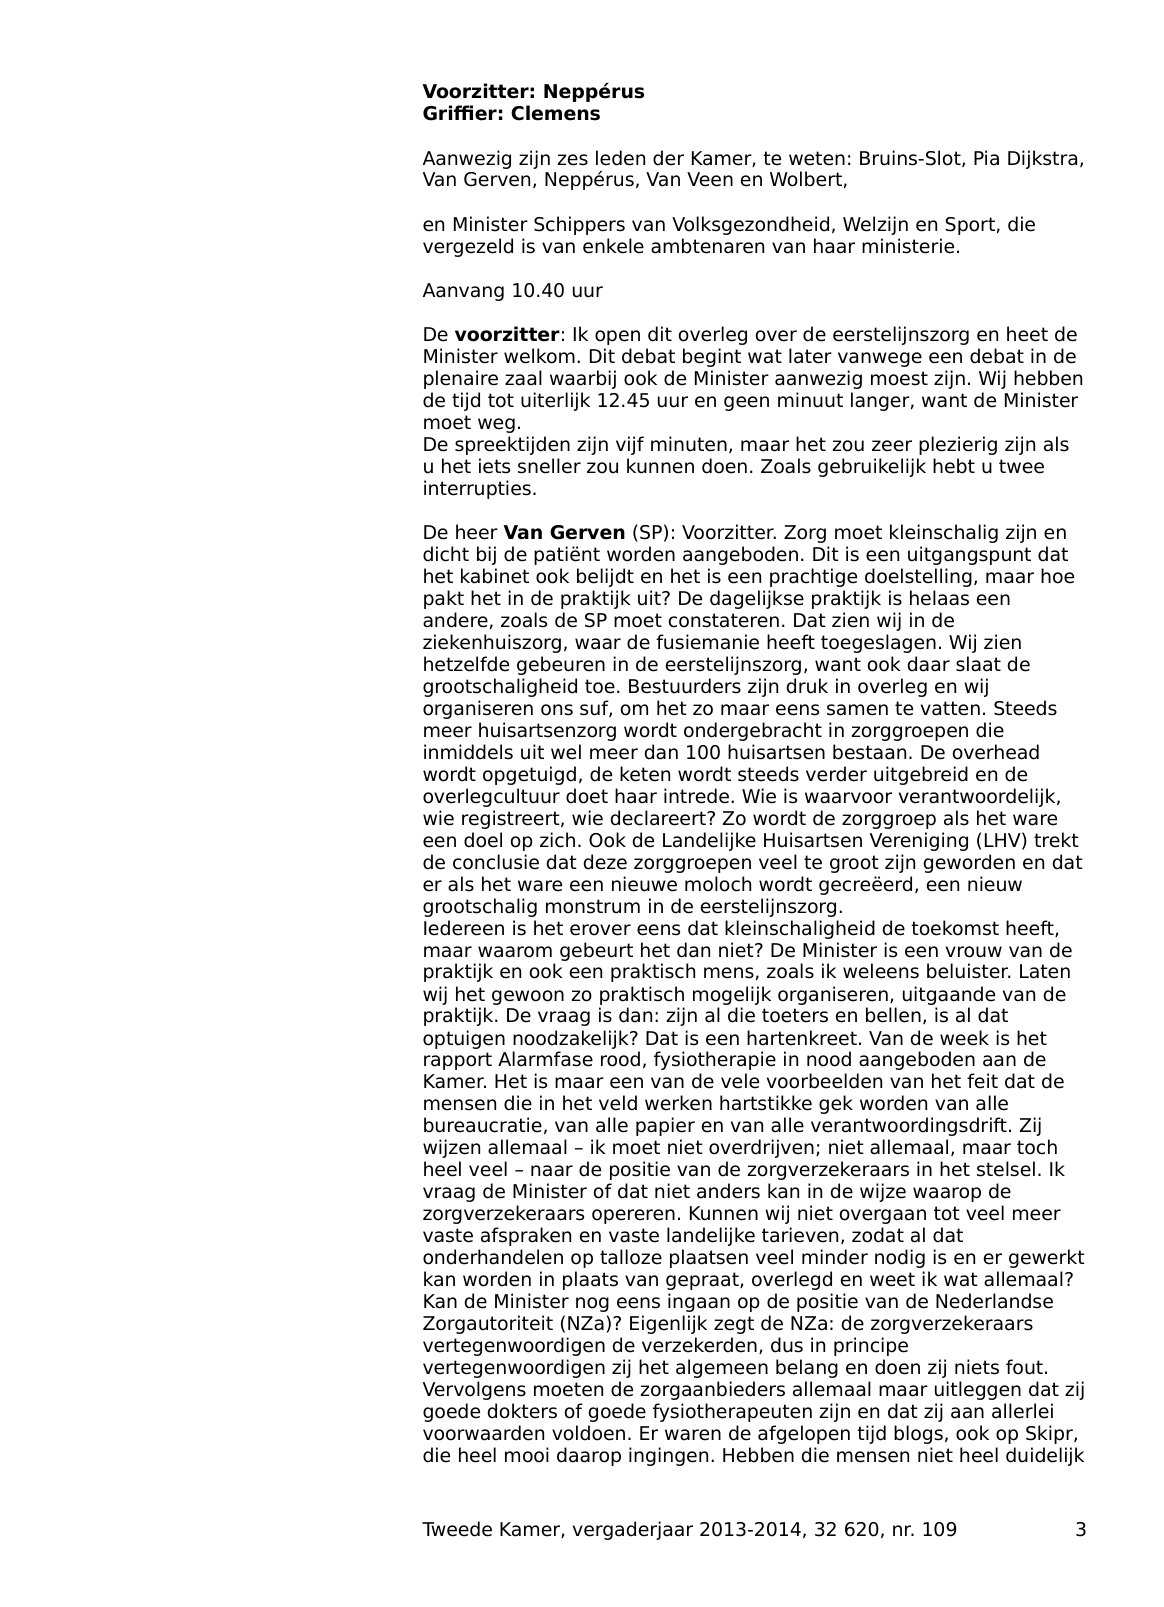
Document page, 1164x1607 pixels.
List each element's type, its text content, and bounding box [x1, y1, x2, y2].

text De heer Van Gerven (SP): Voorzitter. Zorg moet kleinschalig zijn en dicht bij de patiënt worden aangeboden. Dit is een uitgangspunt dat het kabinet ook belijdt en het is een prachtige doelstelling, maar hoe pakt het in de praktijk uit? De dagelijkse praktijk is helaas een andere, zoals de SP moet constateren. Dat zien wij in de ziekenhuiszorg, waar de fusiemanie heeft toegeslagen. Wij zien hetzelfde gebeuren in de eerstelijnszorg, want ook daar slaat de grootschaligheid toe. Bestuurders zijn druk in overleg en wij organiseren ons suf, om het zo maar eens samen te vatten. Steeds meer huisartsenzorg wordt ondergebracht in zorggroepen die inmiddels uit wel meer dan 100 huisartsen bestaan. De overhead wordt opgetuigd, de keten wordt steeds verder uitgebreid en de overlegcultuur doet haar intrede. Wie is waarvoor verantwoordelijk, wie registreert, wie declareert? Zo wordt de zorggroep als het ware een doel op zich. Ook de Landelijke Huisartsen Vereniging (LHV) trekt de conclusie dat deze zorggroepen veel te groot zijn geworden en dat er als het ware een nieuwe moloch wordt gecreëerd, een nieuw grootschalig monstrum in de eerstelijnszorg. [422, 522, 1087, 917]
text Aanwezig zijn zes leden der Kamer, te weten: Bruins-Slot, Pia Dijkstra, Van Gerven, Neppérus, Van Veen en Wolbert, [422, 147, 1087, 191]
text Voorzitter: Neppérus [422, 81, 1087, 103]
text Iedereen is het erover eens dat kleinschaligheid de toekomst heeft, maar waarom gebeurt het dan niet? De Minister is een vrouw van de praktijk en ook een praktisch mens, zoals ik weleens beluister. Laten wij het gewoon zo praktisch mogelijk organiseren, uitgaande van de praktijk. De vraag is dan: zijn al die toeters en bellen, is al dat optuigen noodzakelijk? Dat is een hartenkreet. Van de week is het rapport Alarmfase rood, fysiotherapie in nood aangeboden aan de Kamer. Het is maar een van de vele voorbeelden van het feit dat de mensen die in het veld werken hartstikke gek worden van alle bureaucratie, van alle papier en van alle verantwoordingsdrift. Zij wijzen allemaal – ik moet niet overdrijven; niet allemaal, maar toch heel veel – naar de positie van de zorgverzekeraars in het stelsel. Ik vraag de Minister of dat niet anders kan in de wijze waarop de zorgverzekeraars opereren. Kunnen wij niet overgaan tot veel meer vaste afspraken en vaste landelijke tarieven, zodat al dat onderhandelen op talloze plaatsen veel minder nodig is en er gewerkt kan worden in plaats van gepraat, overlegd en weet ik wat allemaal? Kan de Minister nog eens ingaan op de positie van de Nederlandse Zorgautoriteit (NZa)? Eigenlijk zegt de NZa: de zorgverzekeraars vertegenwoordigen de verzekerden, dus in principe vertegenwoordigen zij het algemeen belang en doen zij niets fout. Vervolgens moeten de zorgaanbieders allemaal maar uitleggen dat zij goede dokters of goede fysiotherapeuten zijn en dat zij aan allerlei voorwaarden voldoen. Er waren de afgelopen tijd blogs, ook op Skipr, die heel mooi daarop ingingen. Hebben die mensen niet heel duidelijk [422, 917, 1087, 1467]
text Aanvang 10.40 uur [422, 280, 1087, 302]
text en Minister Schippers van Volksgezondheid, Welzijn en Sport, die vergezeld is van enkele ambtenaren van haar ministerie. [422, 213, 1087, 257]
text De voorzitter: Ik open dit overleg over de eerstelijnszorg en heet de Minister welkom. Dit debat begint wat later vanwege een debat in de plenaire zaal waarbij ook de Minister aanwezig moest zijn. Wij hebben de tijd tot uiterlijk 12.45 uur en geen minuut langer, want de Minister moet weg. [422, 324, 1087, 434]
text De spreektijden zijn vijf minuten, maar het zou zeer plezierig zijn als u het iets sneller zou kunnen doen. Zoals gebruikelijk hebt u twee interrupties. [422, 434, 1087, 500]
text Griffier: Clemens [422, 103, 1087, 125]
